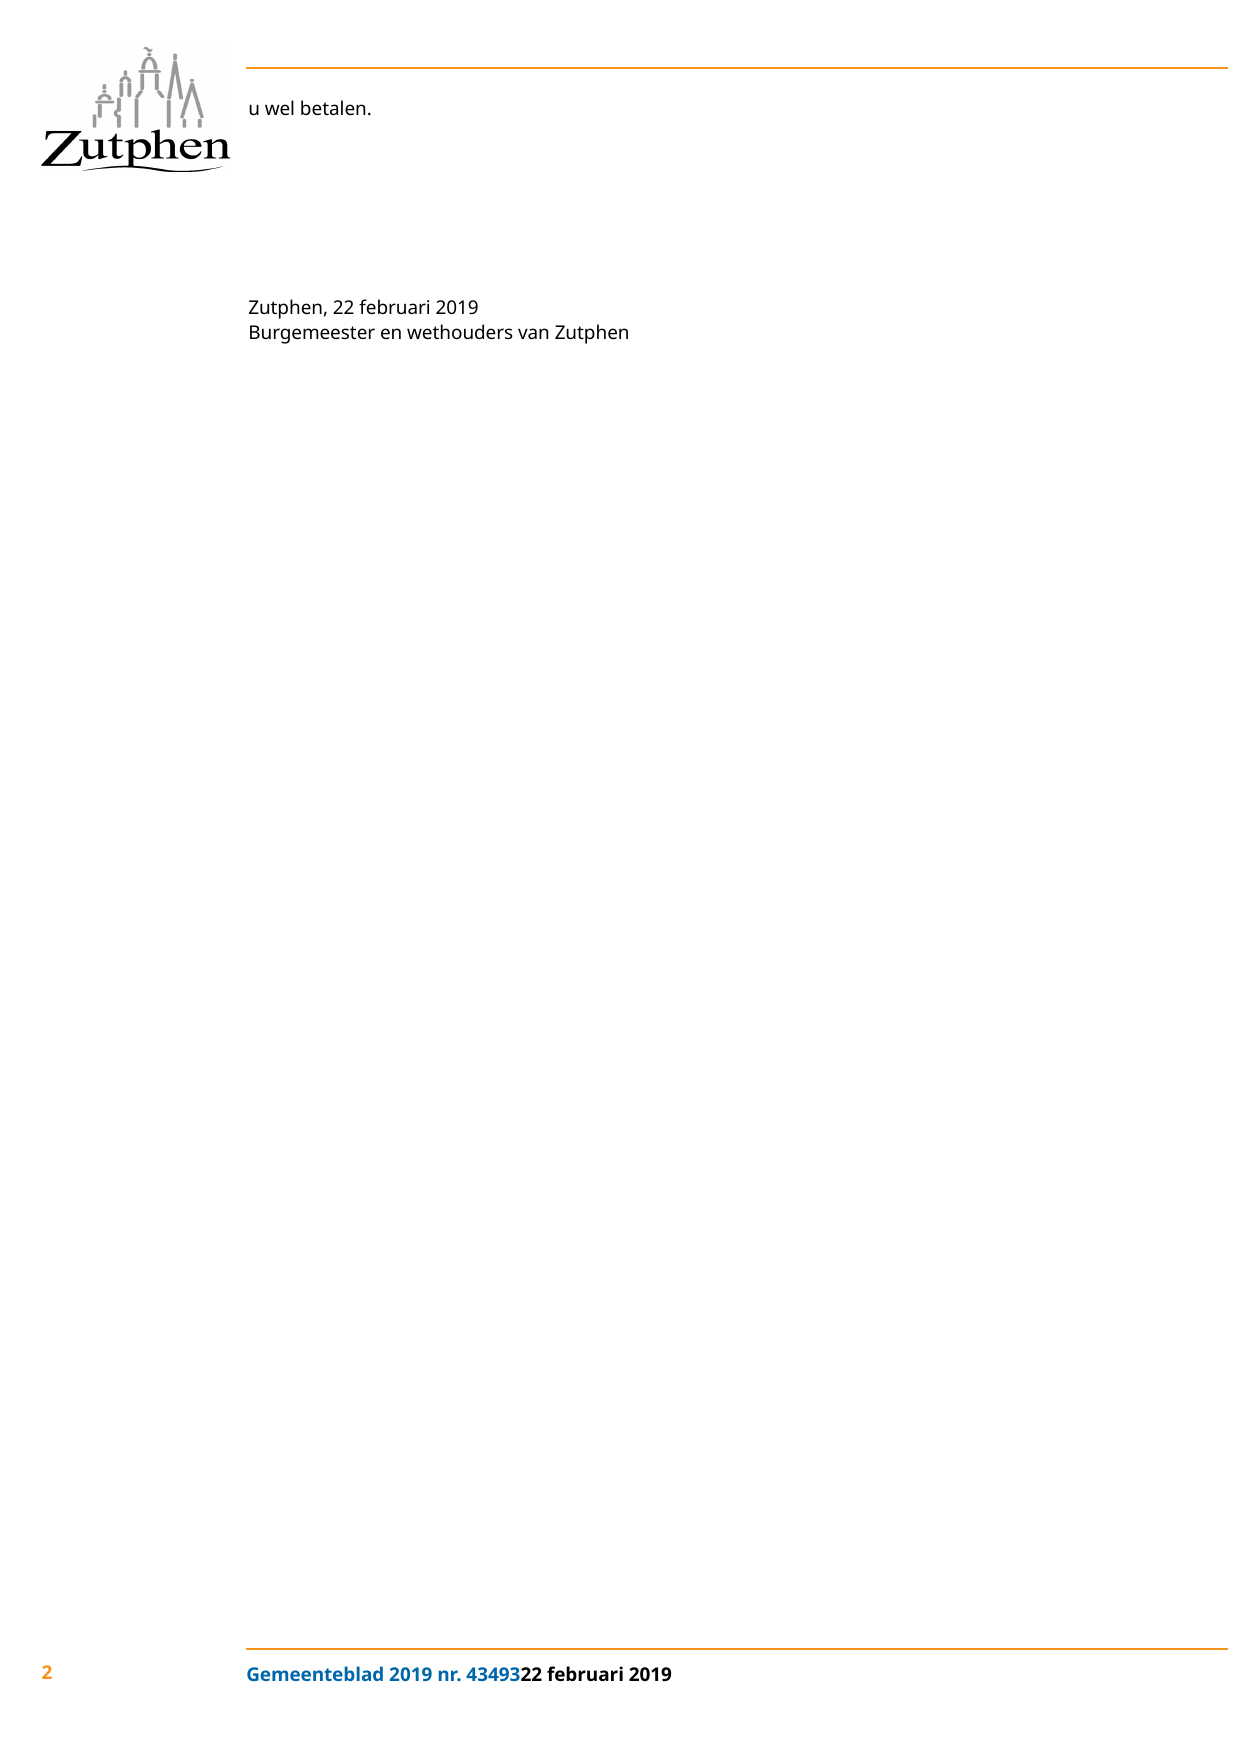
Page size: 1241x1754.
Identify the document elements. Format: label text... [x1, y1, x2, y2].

text Zutphen, 22 februari 2019 [248, 294, 1152, 319]
text u wel betalen. [248, 95, 1152, 121]
picture [41, 47, 231, 172]
text Burgemeester en wethouders van Zutphen [248, 319, 1152, 345]
